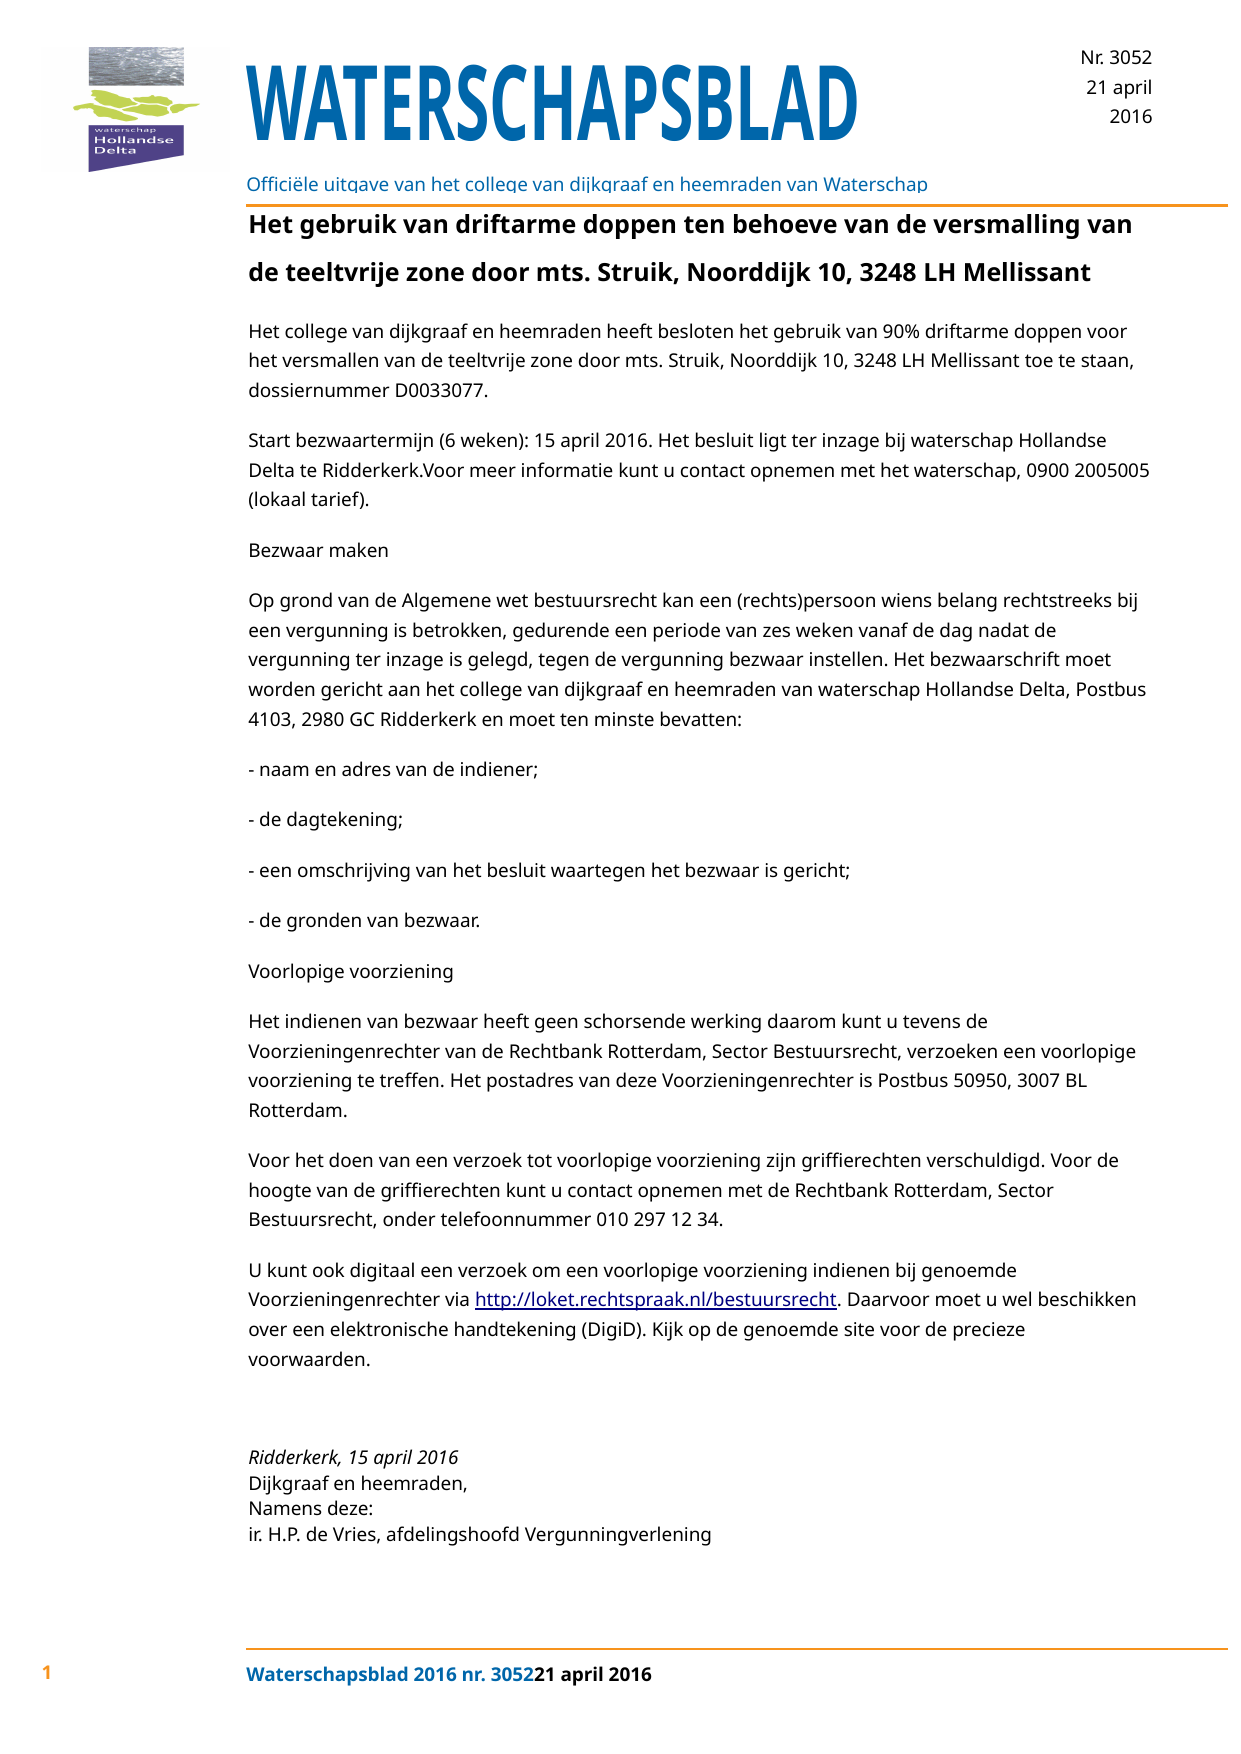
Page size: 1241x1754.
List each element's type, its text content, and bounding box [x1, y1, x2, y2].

text Dijkgraaf en heemraden, [248, 1470, 1152, 1496]
text Voor het doen van een verzoek tot voorlopige voorziening zijn griffierechten verschuldigd. Voor de hoogte van de griffierechten kunt u contact opnemen met de Rechtbank Rotterdam, Sector Bestuursrecht, onder telefoonnummer 010 297 12 34. [248, 1147, 1152, 1232]
text Start bezwaartermijn (6 weken): 15 april 2016. Het besluit ligt ter inzage bij waterschap Hollandse Delta te Ridderkerk.Voor meer informatie kunt u contact opnemen met het waterschap, 0900 2005005 (lokaal tarief). [248, 427, 1152, 512]
text Ridderkerk, 15 april 2016 [248, 1444, 1152, 1470]
picture [41, 47, 231, 172]
text Het college van dijkgraaf en heemraden heeft besloten het gebruik van 90% driftarme doppen voor het versmallen van de teeltvrije zone door mts. Struik, Noorddijk 10, 3248 LH Mellissant toe te staan, dossiernummer D0033077. [248, 318, 1152, 403]
text - de gronden van bezwaar. [248, 907, 1152, 933]
text ir. H.P. de Vries, afdelingshoofd Vergunningverlening [248, 1521, 1152, 1547]
text Namens deze: [248, 1496, 1152, 1521]
text - naam en adres van de indiener; [248, 756, 1152, 782]
text Het gebruik van driftarme doppen ten behoeve van de versmalling van de teeltvrije zone door mts. Struik, Noorddijk 10, 3248 LH Mellissant [248, 207, 1152, 288]
text Voorlopige voorziening [248, 958, 1152, 984]
text Op grond van de Algemene wet bestuursrecht kan een (rechts)persoon wiens belang rechtstreeks bij een vergunning is betrokken, gedurende een periode van zes weken vanaf de dag nadat de vergunning ter inzage is gelegd, tegen de vergunning bezwaar instellen. Het bezwaarschrift moet worden gericht aan het college van dijkgraaf en heemraden van waterschap Hollandse Delta, Postbus 4103, 2980 GC Ridderkerk en moet ten minste bevatten: [248, 587, 1152, 732]
text U kunt ook digitaal een verzoek om een voorlopige voorziening indienen bij genoemde Voorzieningenrechter via http://loket.rechtspraak.nl/bestuursrecht. Daarvoor moet u wel beschikken over een elektronische handtekening (DigiD). Kijk op de genoemde site voor de precieze voorwaarden. [248, 1257, 1152, 1372]
text Bezwaar maken [248, 537, 1152, 563]
text - een omschrijving van het besluit waartegen het bezwaar is gericht; [248, 857, 1152, 883]
text - de dagtekening; [248, 807, 1152, 832]
text Het indienen van bezwaar heeft geen schorsende werking daarom kunt u tevens de Voorzieningenrechter van de Rechtbank Rotterdam, Sector Bestuursrecht, verzoeken een voorlopige voorziening te treffen. Het postadres van deze Voorzieningenrechter is Postbus 50950, 3007 BL Rotterdam. [248, 1008, 1152, 1123]
